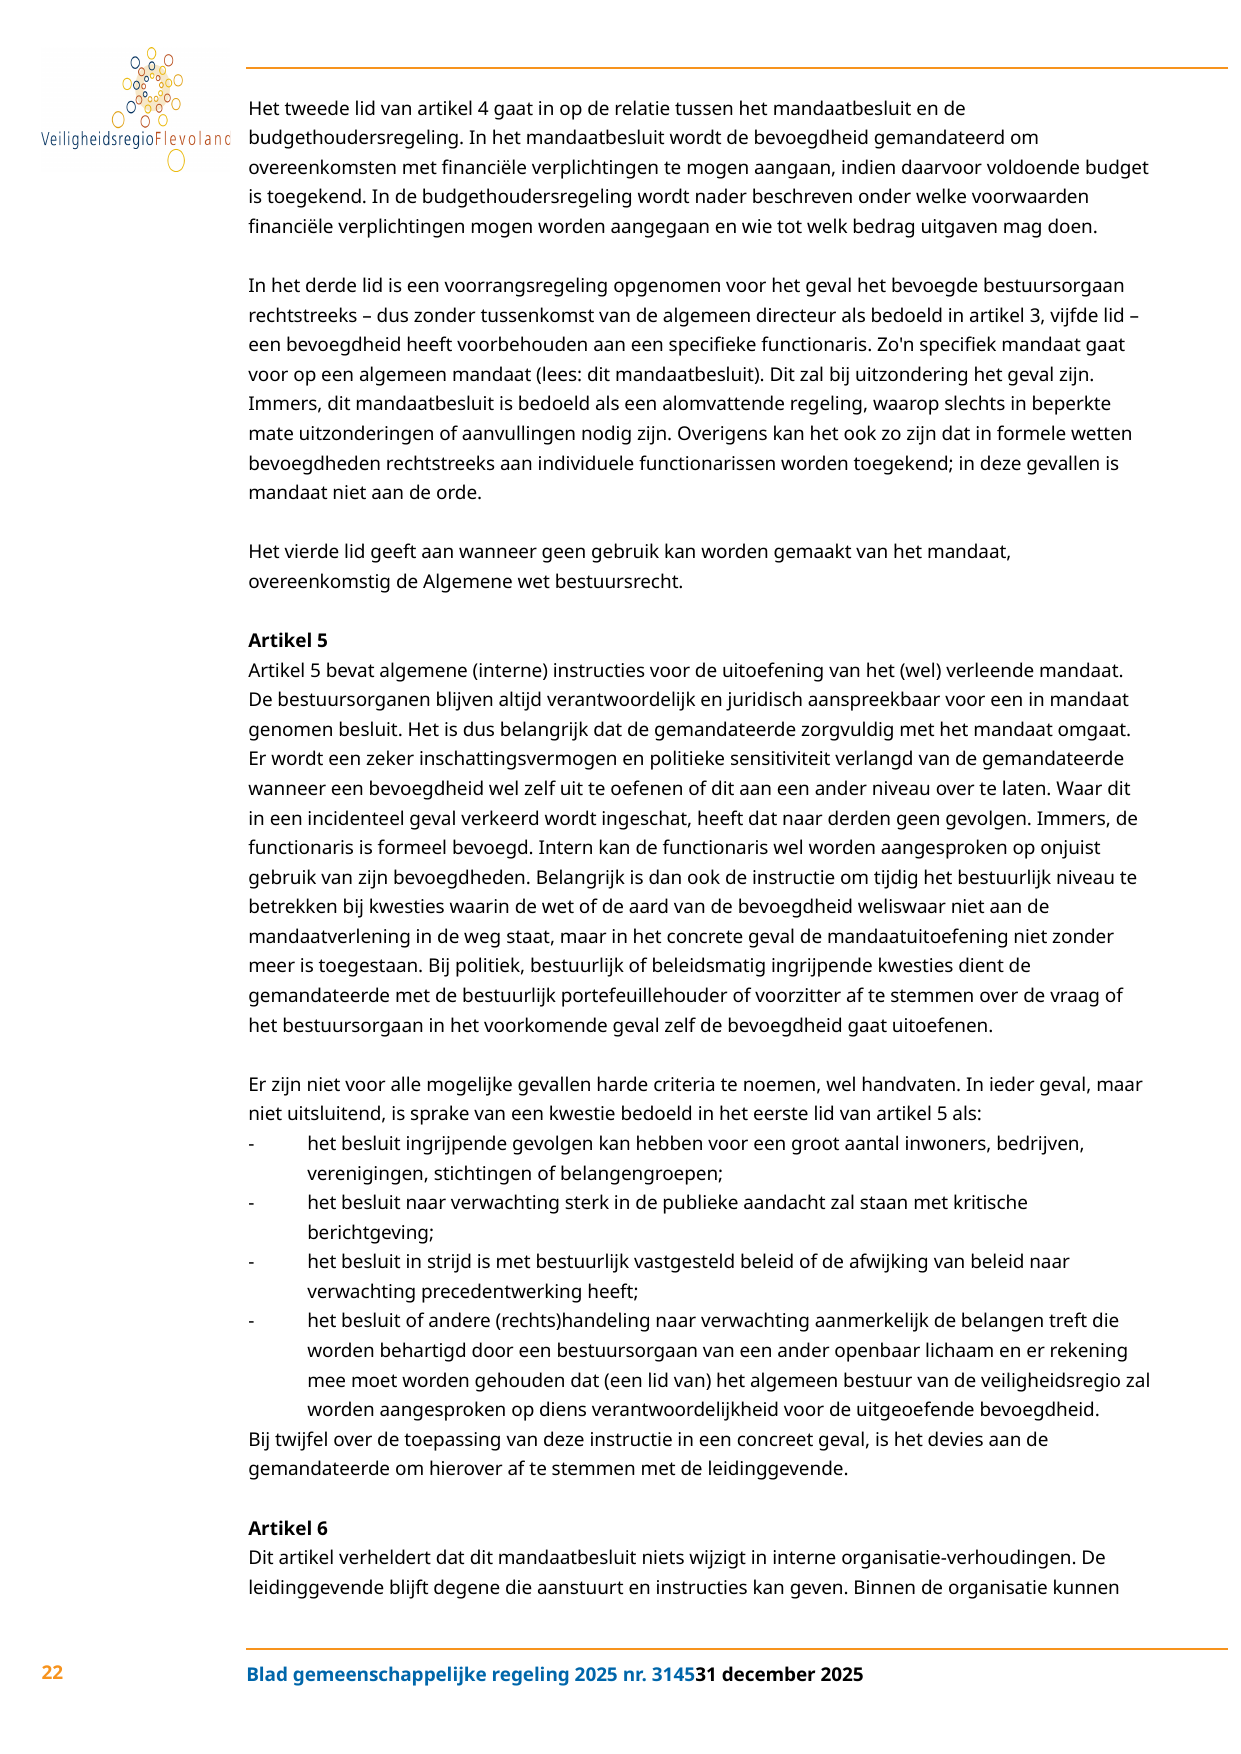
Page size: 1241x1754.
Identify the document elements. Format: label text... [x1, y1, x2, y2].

text In het derde lid is een voorrangsregeling opgenomen voor het geval het bevoegde bestuursorgaan rechtstreeks – dus zonder tussenkomst van de algemeen directeur als bedoeld in artikel 3, vijfde lid – een bevoegdheid heeft voorbehouden aan een specifieke functionaris. Zo'n specifiek mandaat gaat voor op een algemeen mandaat (lees: dit mandaatbesluit). Dit zal bij uitzondering het geval zijn. Immers, dit mandaatbesluit is bedoeld als een alomvattende regeling, waarop slechts in beperkte mate uitzonderingen of aanvullingen nodig zijn. Overigens kan het ook zo zijn dat in formele wetten bevoegdheden rechtstreeks aan individuele functionarissen worden toegekend; in deze gevallen is mandaat niet aan de orde. [248, 272, 1152, 505]
picture [41, 47, 231, 172]
list het besluit in strijd is met bestuurlijk vastgesteld beleid of de afwijking van beleid naar verwachting precedentwerking heeft; [248, 1248, 1152, 1304]
text Artikel 6 [248, 1515, 1152, 1541]
text Artikel 5 [248, 627, 1152, 653]
text Artikel 5 bevat algemene (interne) instructies voor de uitoefening van het (wel) verleende mandaat. De bestuursorganen blijven altijd verantwoordelijk en juridisch aanspreekbaar voor een in mandaat genomen besluit. Het is dus belangrijk dat de gemandateerde zorgvuldig met het mandaat omgaat. Er wordt een zeker inschattingsvermogen en politieke sensitiviteit verlangd van de gemandateerde wanneer een bevoegdheid wel zelf uit te oefenen of dit aan een ander niveau over te laten. Waar dit in een incidenteel geval verkeerd wordt ingeschat, heeft dat naar derden geen gevolgen. Immers, de functionaris is formeel bevoegd. Intern kan de functionaris wel worden aangesproken op onjuist gebruik van zijn bevoegdheden. Belangrijk is dan ook de instructie om tijdig het bestuurlijk niveau te betrekken bij kwesties waarin de wet of de aard van de bevoegdheid weliswaar niet aan de mandaatverlening in de weg staat, maar in het concrete geval de mandaatuitoefening niet zonder meer is toegestaan. Bij politiek, bestuurlijk of beleidsmatig ingrijpende kwesties dient de gemandateerde met de bestuurlijk portefeuillehouder of voorzitter af te stemmen over de vraag of het bestuursorgaan in het voorkomende geval zelf de bevoegdheid gaat uitoefenen. [248, 657, 1152, 1038]
text Het vierde lid geeft aan wanneer geen gebruik kan worden gemaakt van het mandaat, overeenkomstig de Algemene wet bestuursrecht. [248, 538, 1152, 594]
list het besluit ingrijpende gevolgen kan hebben voor een groot aantal inwoners, bedrijven, verenigingen, stichtingen of belangengroepen; [248, 1130, 1152, 1186]
text Dit artikel verheldert dat dit mandaatbesluit niets wijzigt in interne organisatie-verhoudingen. De leidinggevende blijft degene die aanstuurt en instructies kan geven. Binnen de organisatie kunnen [248, 1544, 1152, 1600]
text Er zijn niet voor alle mogelijke gevallen harde criteria te noemen, wel handvaten. In ieder geval, maar niet uitsluitend, is sprake van een kwestie bedoeld in het eerste lid van artikel 5 als: [248, 1071, 1152, 1126]
text Bij twijfel over de toepassing van deze instructie in een concreet geval, is het devies aan de gemandateerde om hierover af te stemmen met de leidinggevende. [248, 1426, 1152, 1481]
list het besluit naar verwachting sterk in de publieke aandacht zal staan met kritische berichtgeving; [248, 1189, 1152, 1245]
list het besluit of andere (rechts)handeling naar verwachting aanmerkelijk de belangen treft die worden behartigd door een bestuursorgaan van een ander openbaar lichaam en er rekening mee moet worden gehouden dat (een lid van) het algemeen bestuur van de veiligheidsregio zal worden aangesproken op diens verantwoordelijkheid voor de uitgeoefende bevoegdheid. [248, 1308, 1152, 1422]
text Het tweede lid van artikel 4 gaat in op de relatie tussen het mandaatbesluit en de budgethoudersregeling. In het mandaatbesluit wordt de bevoegdheid gemandateerd om overeenkomsten met financiële verplichtingen te mogen aangaan, indien daarvoor voldoende budget is toegekend. In de budgethoudersregeling wordt nader beschreven onder welke voorwaarden financiële verplichtingen mogen worden aangegaan en wie tot welk bedrag uitgaven mag doen. [248, 95, 1152, 239]
